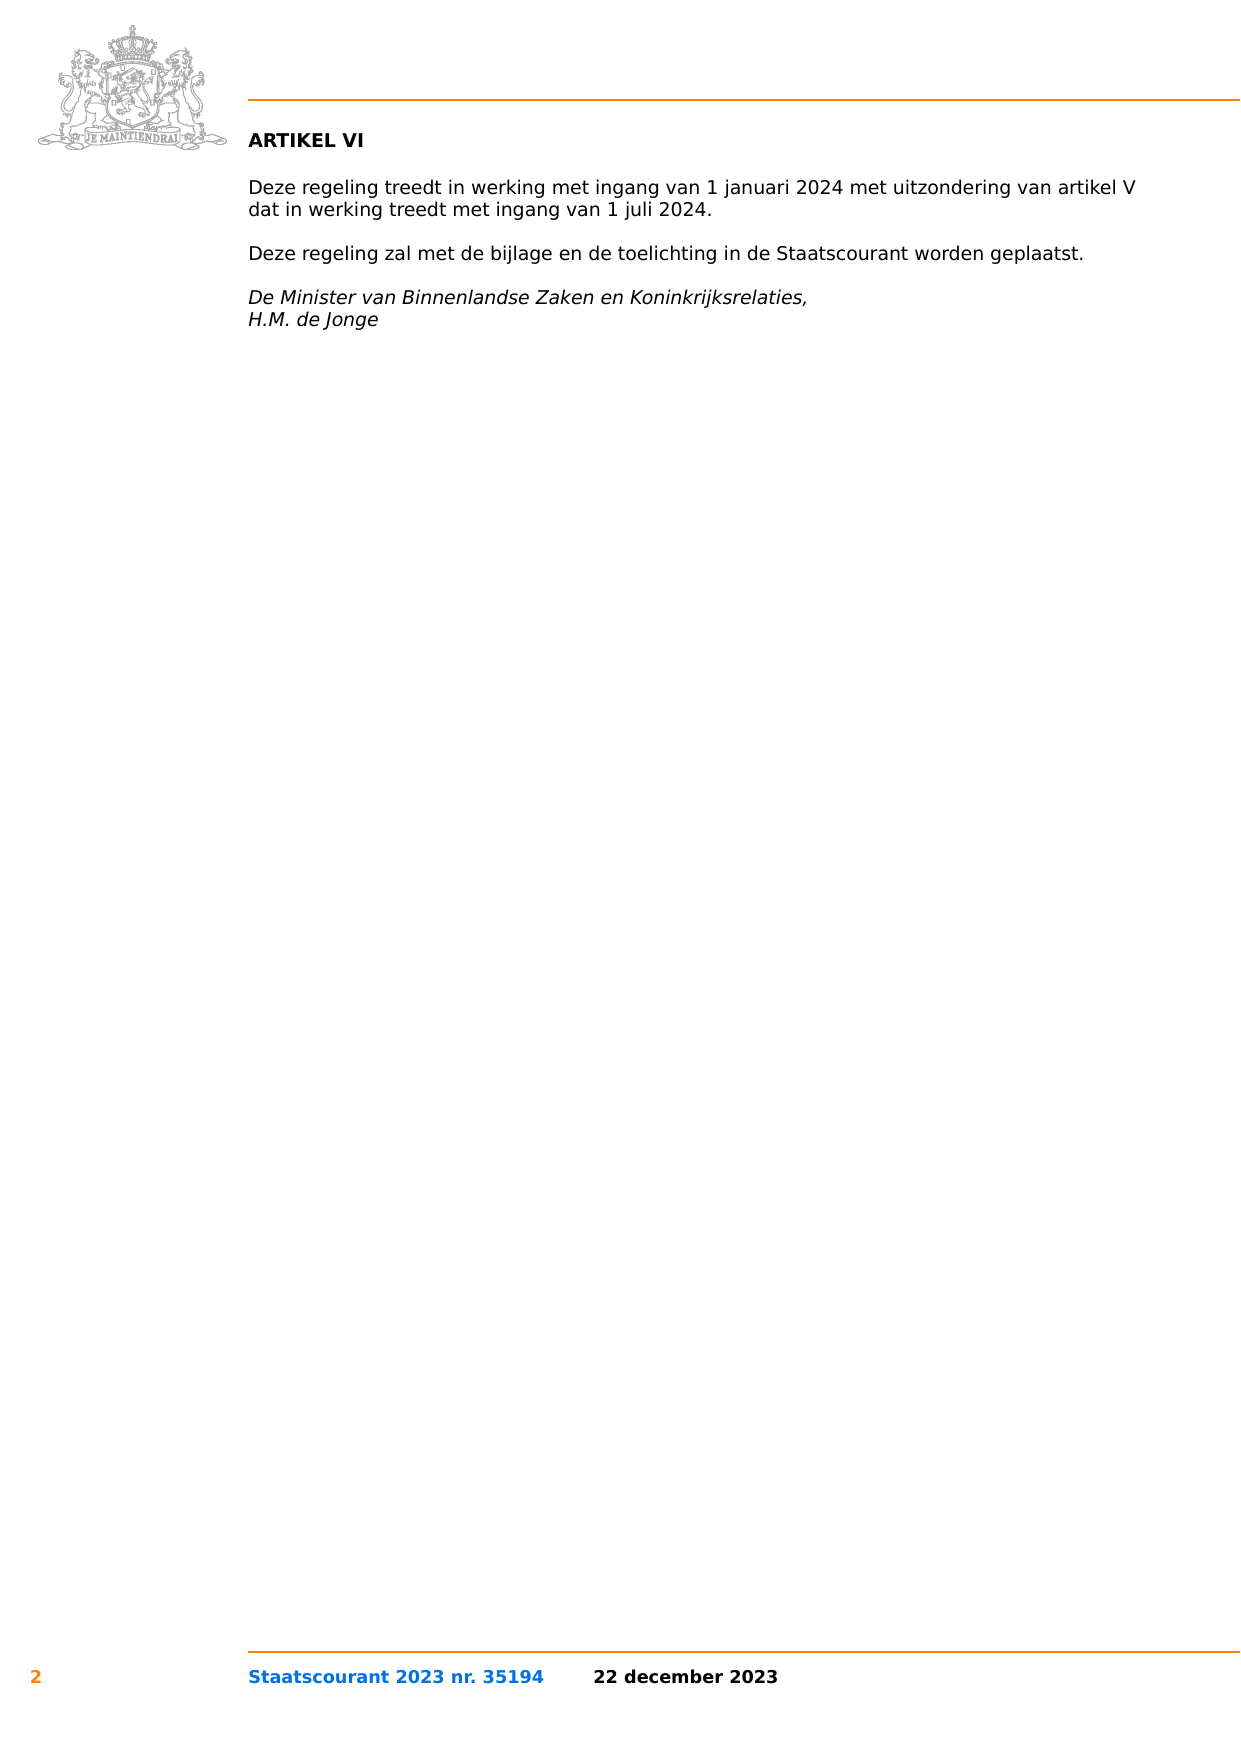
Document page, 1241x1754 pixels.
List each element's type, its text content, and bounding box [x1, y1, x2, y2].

subtitle ARTIKEL VI [248, 130, 1163, 152]
text Deze regeling zal met de bijlage en de toelichting in de Staatscourant worden geplaatst. [248, 243, 1163, 265]
text Deze regeling treedt in werking met ingang van 1 januari 2024 met uitzondering van artikel V dat in werking treedt met ingang van 1 juli 2024. [248, 177, 1163, 221]
picture [38, 25, 227, 150]
text De Minister van Binnenlandse Zaken en Koninkrijksrelaties, H.M. de Jonge [248, 287, 1163, 331]
